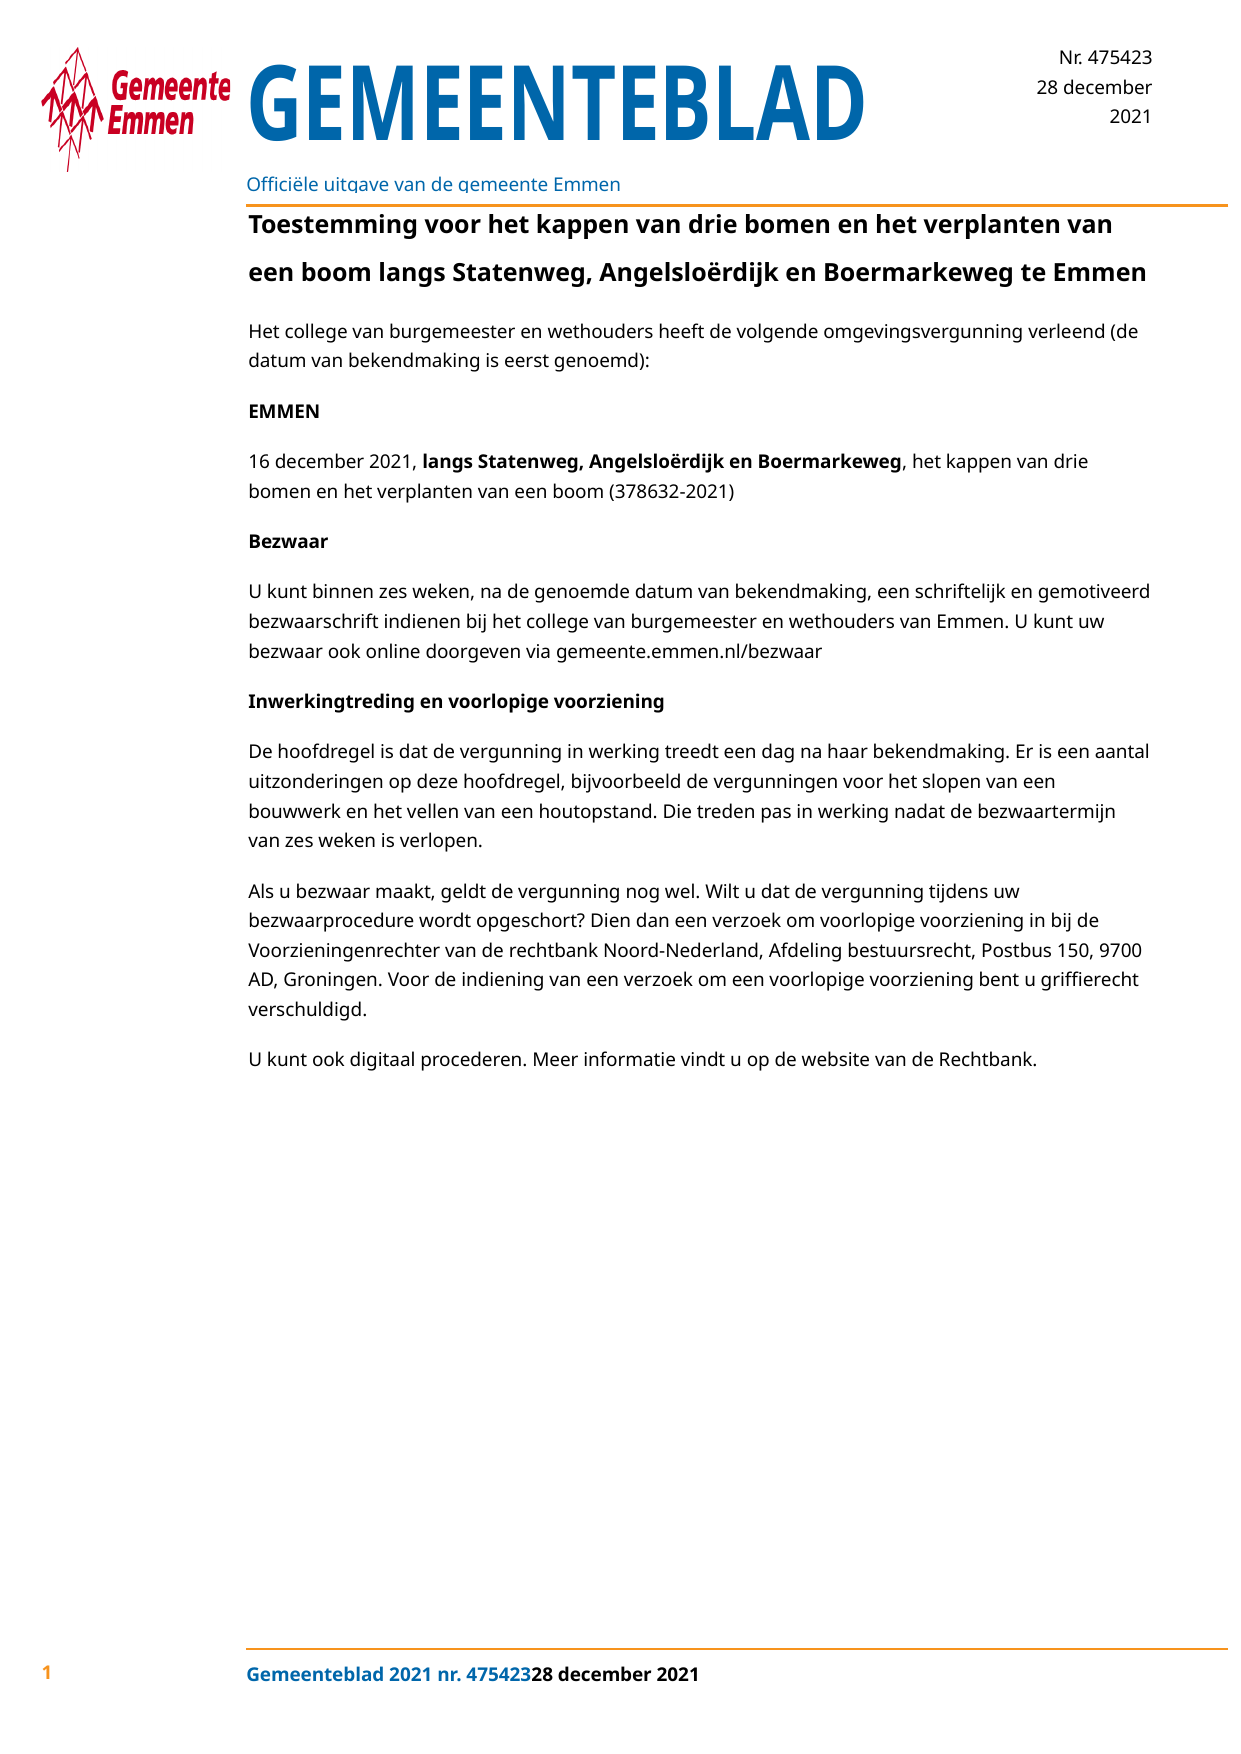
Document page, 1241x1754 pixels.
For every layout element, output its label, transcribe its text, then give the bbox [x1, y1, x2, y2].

text EMMEN [248, 398, 1152, 424]
text U kunt binnen zes weken, na de genoemde datum van bekendmaking, een schriftelijk en gemotiveerd bezwaarschrift indienen bij het college van burgemeester en wethouders van Emmen. U kunt uw bezwaar ook online doorgeven via gemeente.emmen.nl/bezwaar [248, 579, 1152, 664]
text Bezwaar [248, 528, 1152, 554]
picture [41, 47, 231, 172]
text Het college van burgemeester en wethouders heeft de volgende omgevingsvergunning verleend (de datum van bekendmaking is eerst genoemd): [248, 318, 1152, 373]
text Als u bezwaar maakt, geldt de vergunning nog wel. Wilt u dat de vergunning tijdens uw bezwaarprocedure wordt opgeschort? Dien dan een verzoek om voorlopige voorziening in bij de Voorzieningenrechter van de rechtbank Noord-Nederland, Afdeling bestuursrecht, Postbus 150, 9700 AD, Groningen. Voor de indiening van een verzoek om een voorlopige voorziening bent u griffierecht verschuldigd. [248, 878, 1152, 1022]
text Inwerkingtreding en voorlopige voorziening [248, 688, 1152, 714]
text De hoofdregel is dat de vergunning in werking treedt een dag na haar bekendmaking. Er is een aantal uitzonderingen op deze hoofdregel, bijvoorbeeld de vergunningen voor het slopen van een bouwwerk en het vellen van een houtopstand. Die treden pas in werking nadat de bezwaartermijn van zes weken is verlopen. [248, 739, 1152, 853]
text U kunt ook digitaal procederen. Meer informatie vindt u op de website van de Rechtbank. [248, 1047, 1152, 1072]
text Toestemming voor het kappen van drie bomen en het verplanten van een boom langs Statenweg, Angelsloërdijk en Boermarkeweg te Emmen [248, 207, 1152, 288]
text 16 december 2021, langs Statenweg, Angelsloërdijk en Boermarkeweg, het kappen van drie bomen en het verplanten van een boom (378632-2021) [248, 448, 1152, 504]
